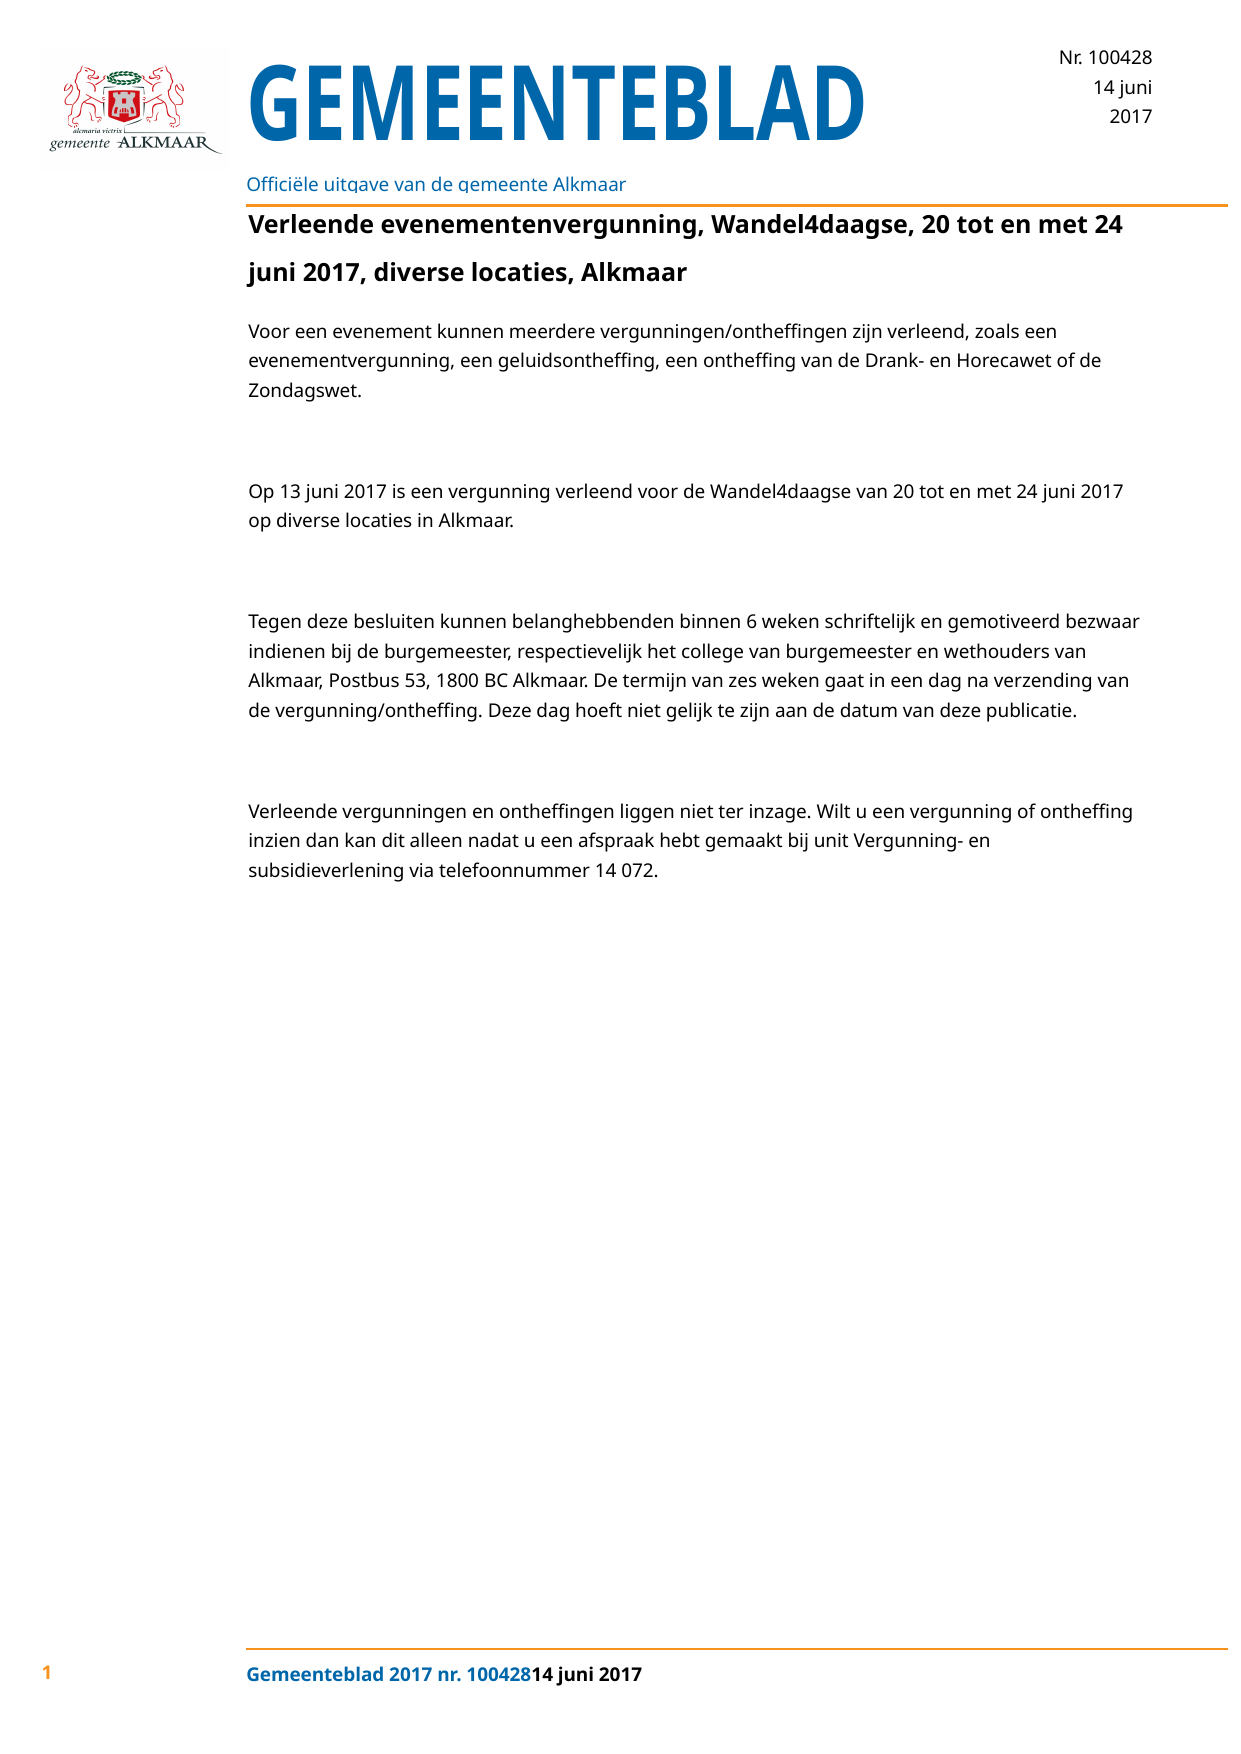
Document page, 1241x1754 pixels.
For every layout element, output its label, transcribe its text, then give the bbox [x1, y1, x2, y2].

text Verleende evenementenvergunning, Wandel4daagse, 20 tot en met 24 juni 2017, diverse locaties, Alkmaar [248, 207, 1152, 288]
text Verleende vergunningen en ontheffingen liggen niet ter inzage. Wilt u een vergunning of ontheffing inzien dan kan dit alleen nadat u een afspraak hebt gemaakt bij unit Vergunning- en subsidieverlening via telefoonnummer 14 072. [248, 798, 1152, 883]
text Tegen deze besluiten kunnen belanghebbenden binnen 6 weken schriftelijk en gemotiveerd bezwaar indienen bij de burgemeester, respectievelijk het college van burgemeester en wethouders van Alkmaar, Postbus 53, 1800 BC Alkmaar. De termijn van zes weken gaat in een dag na verzending van de vergunning/ontheffing. Deze dag hoeft niet gelijk te zijn aan de datum van deze publicatie. [248, 608, 1152, 723]
text Op 13 juni 2017 is een vergunning verleend voor de Wandel4daagse van 20 tot en met 24 juni 2017 op diverse locaties in Alkmaar. [248, 478, 1152, 533]
text Voor een evenement kunnen meerdere vergunningen/ontheffingen zijn verleend, zoals een evenementvergunning, een geluidsontheffing, een ontheffing van de Drank- en Horecawet of de Zondagswet. [248, 318, 1152, 403]
picture [41, 47, 231, 172]
